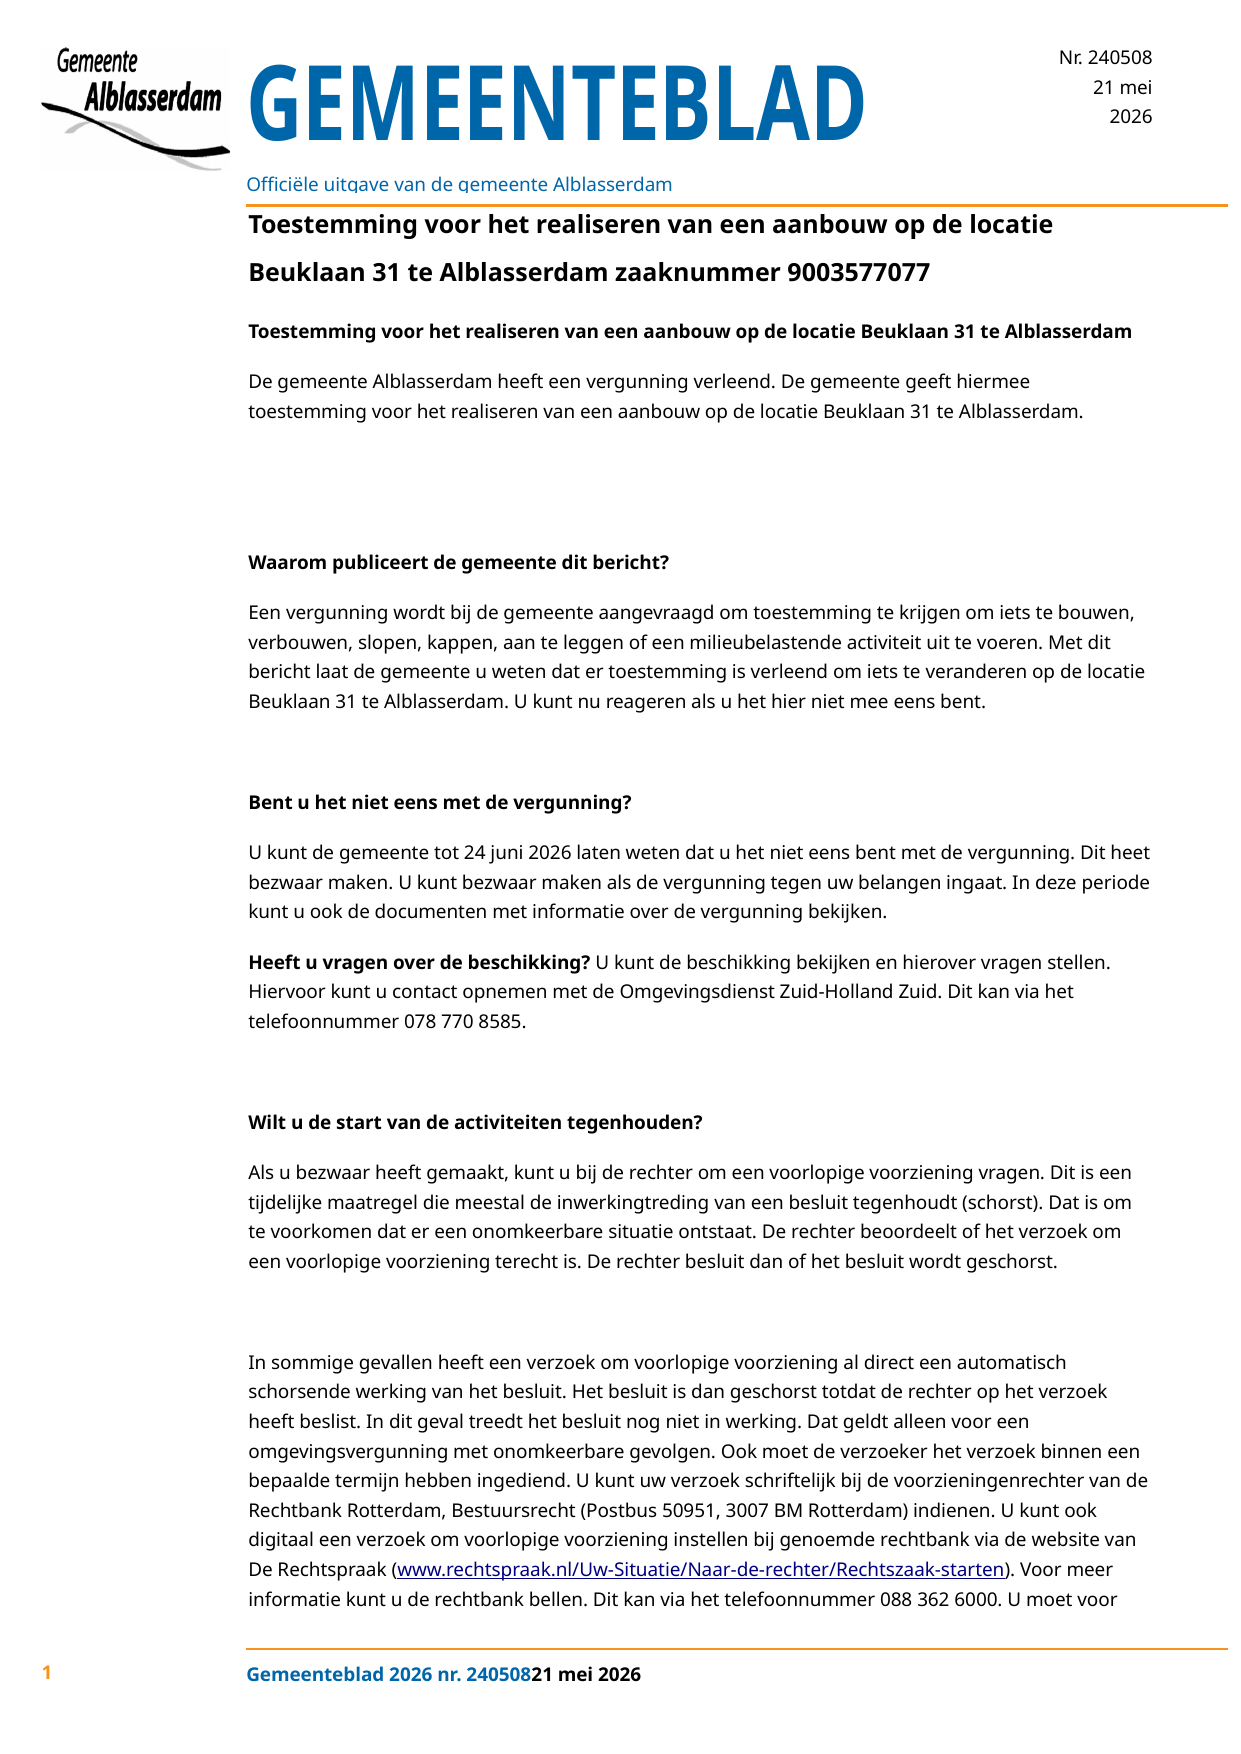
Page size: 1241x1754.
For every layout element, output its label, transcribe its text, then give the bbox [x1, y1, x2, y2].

text Wilt u de start van de activiteiten tegenhouden? [248, 1109, 1152, 1135]
text Bent u het niet eens met de vergunning? [248, 789, 1152, 815]
text Een vergunning wordt bij de gemeente aangevraagd om toestemming te krijgen om iets te bouwen, verbouwen, slopen, kappen, aan te leggen of een milieubelastende activiteit uit te voeren. Met dit bericht laat de gemeente u weten dat er toestemming is verleend om iets te veranderen op de locatie Beuklaan 31 te Alblasserdam. U kunt nu reageren als u het hier niet mee eens bent. [248, 599, 1152, 714]
text Toestemming voor het realiseren van een aanbouw op de locatie Beuklaan 31 te Alblasserdam zaaknummer 9003577077 [248, 207, 1152, 288]
text De gemeente Alblasserdam heeft een vergunning verleend. De gemeente geeft hiermee toestemming voor het realiseren van een aanbouw op de locatie Beuklaan 31 te Alblasserdam. [248, 368, 1152, 424]
picture [41, 47, 231, 172]
text Waarom publiceert de gemeente dit bericht? [248, 549, 1152, 575]
text Toestemming voor het realiseren van een aanbouw op de locatie Beuklaan 31 te Alblasserdam [248, 318, 1152, 344]
text Als u bezwaar heeft gemaakt, kunt u bij de rechter om een voorlopige voorziening vragen. Dit is een tijdelijke maatregel die meestal de inwerkingtreding van een besluit tegenhoudt (schorst). Dat is om te voorkomen dat er een onomkeerbare situatie ontstaat. De rechter beoordeelt of het verzoek om een voorlopige voorziening terecht is. De rechter besluit dan of het besluit wordt geschorst. [248, 1159, 1152, 1274]
text Heeft u vragen over de beschikking? U kunt de beschikking bekijken en hierover vragen stellen. Hiervoor kunt u contact opnemen met de Omgevingsdienst Zuid-Holland Zuid. Dit kan via het telefoonnummer 078 770 8585. [248, 949, 1152, 1034]
text In sommige gevallen heeft een verzoek om voorlopige voorziening al direct een automatisch schorsende werking van het besluit. Het besluit is dan geschorst totdat de rechter op het verzoek heeft beslist. In dit geval treedt het besluit nog niet in werking. Dat geldt alleen voor een omgevingsvergunning met onomkeerbare gevolgen. Ook moet de verzoeker het verzoek binnen een bepaalde termijn hebben ingediend. U kunt uw verzoek schriftelijk bij de voorzieningenrechter van de Rechtbank Rotterdam, Bestuursrecht (Postbus 50951, 3007 BM Rotterdam) indienen. U kunt ook digitaal een verzoek om voorlopige voorziening instellen bij genoemde rechtbank via de website van De Rechtspraak (www.rechtspraak.nl/Uw-Situatie/Naar-de-rechter/Rechtszaak-starten). Voor meer informatie kunt u de rechtbank bellen. Dit kan via het telefoonnummer 088 362 6000. U moet voor [248, 1349, 1152, 1612]
text U kunt de gemeente tot 24 juni 2026 laten weten dat u het niet eens bent met de vergunning. Dit heet bezwaar maken. U kunt bezwaar maken als de vergunning tegen uw belangen ingaat. In deze periode kunt u ook de documenten met informatie over de vergunning bekijken. [248, 839, 1152, 924]
